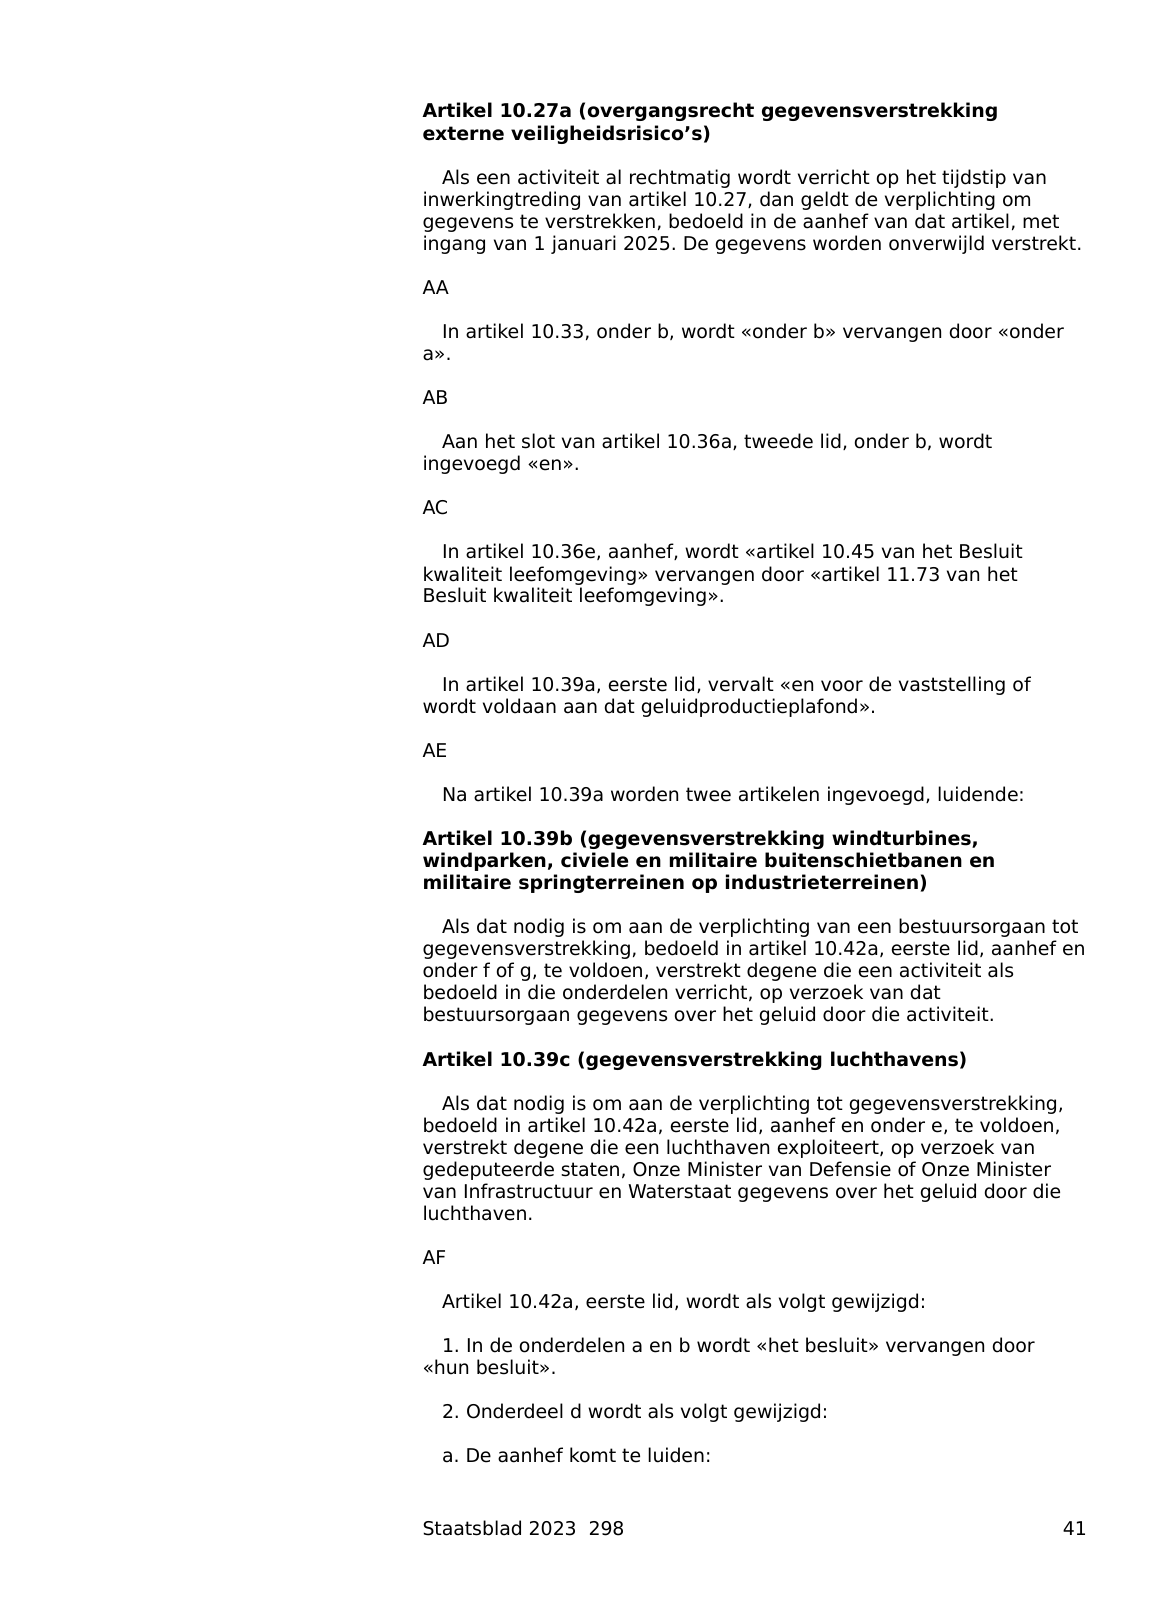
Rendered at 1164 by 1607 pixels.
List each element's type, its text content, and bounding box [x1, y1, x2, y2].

text Artikel 10.42a, eerste lid, wordt als volgt gewijzigd: [422, 1291, 1087, 1313]
text 2. Onderdeel d wordt als volgt gewijzigd: [422, 1401, 1087, 1423]
text Als een activiteit al rechtmatig wordt verricht op het tijdstip van inwerkingtreding van artikel 10.27, dan geldt de verplichting om gegevens te verstrekken, bedoeld in de aanhef van dat artikel, met ingang van 1 januari 2025. De gegevens worden onverwijld verstrekt. [422, 167, 1087, 254]
subtitle Artikel 10.39b (gegevensverstrekking windturbines, windparken, civiele en militaire buitenschietbanen en militaire springterreinen op industrieterreinen) [422, 828, 1087, 894]
text AC [422, 497, 1087, 519]
text In artikel 10.36e, aanhef, wordt «artikel 10.45 van het Besluit kwaliteit leefomgeving» vervangen door «artikel 11.73 van het Besluit kwaliteit leefomgeving». [422, 541, 1087, 607]
text Aan het slot van artikel 10.36a, tweede lid, onder b, wordt ingevoegd «en». [422, 431, 1087, 475]
text In artikel 10.33, onder b, wordt «onder b» vervangen door «onder a». [422, 321, 1087, 365]
text Na artikel 10.39a worden twee artikelen ingevoegd, luidende: [422, 784, 1087, 806]
text AB [422, 387, 1087, 409]
text AD [422, 629, 1087, 652]
text AA [422, 277, 1087, 299]
text In artikel 10.39a, eerste lid, vervalt «en voor de vaststelling of wordt voldaan aan dat geluidproductieplafond». [422, 674, 1087, 718]
text AE [422, 740, 1087, 762]
subtitle Artikel 10.39c (gegevensverstrekking luchthavens) [422, 1048, 1087, 1070]
text AF [422, 1247, 1087, 1269]
text a. De aanhef komt te luiden: [422, 1445, 1087, 1467]
subtitle Artikel 10.27a (overgangsrecht gegevensverstrekking externe veiligheidsrisico’s) [422, 100, 1087, 144]
text 1. In de onderdelen a en b wordt «het besluit» vervangen door «hun besluit». [422, 1335, 1087, 1379]
text Als dat nodig is om aan de verplichting tot gegevensverstrekking, bedoeld in artikel 10.42a, eerste lid, aanhef en onder e, te voldoen, verstrekt degene die een luchthaven exploiteert, op verzoek van gedeputeerde staten, Onze Minister van Defensie of Onze Minister van Infrastructuur en Waterstaat gegevens over het geluid door die luchthaven. [422, 1093, 1087, 1224]
text Als dat nodig is om aan de verplichting van een bestuursorgaan tot gegevensverstrekking, bedoeld in artikel 10.42a, eerste lid, aanhef en onder f of g, te voldoen, verstrekt degene die een activiteit als bedoeld in die onderdelen verricht, op verzoek van dat bestuursorgaan gegevens over het geluid door die activiteit. [422, 916, 1087, 1026]
